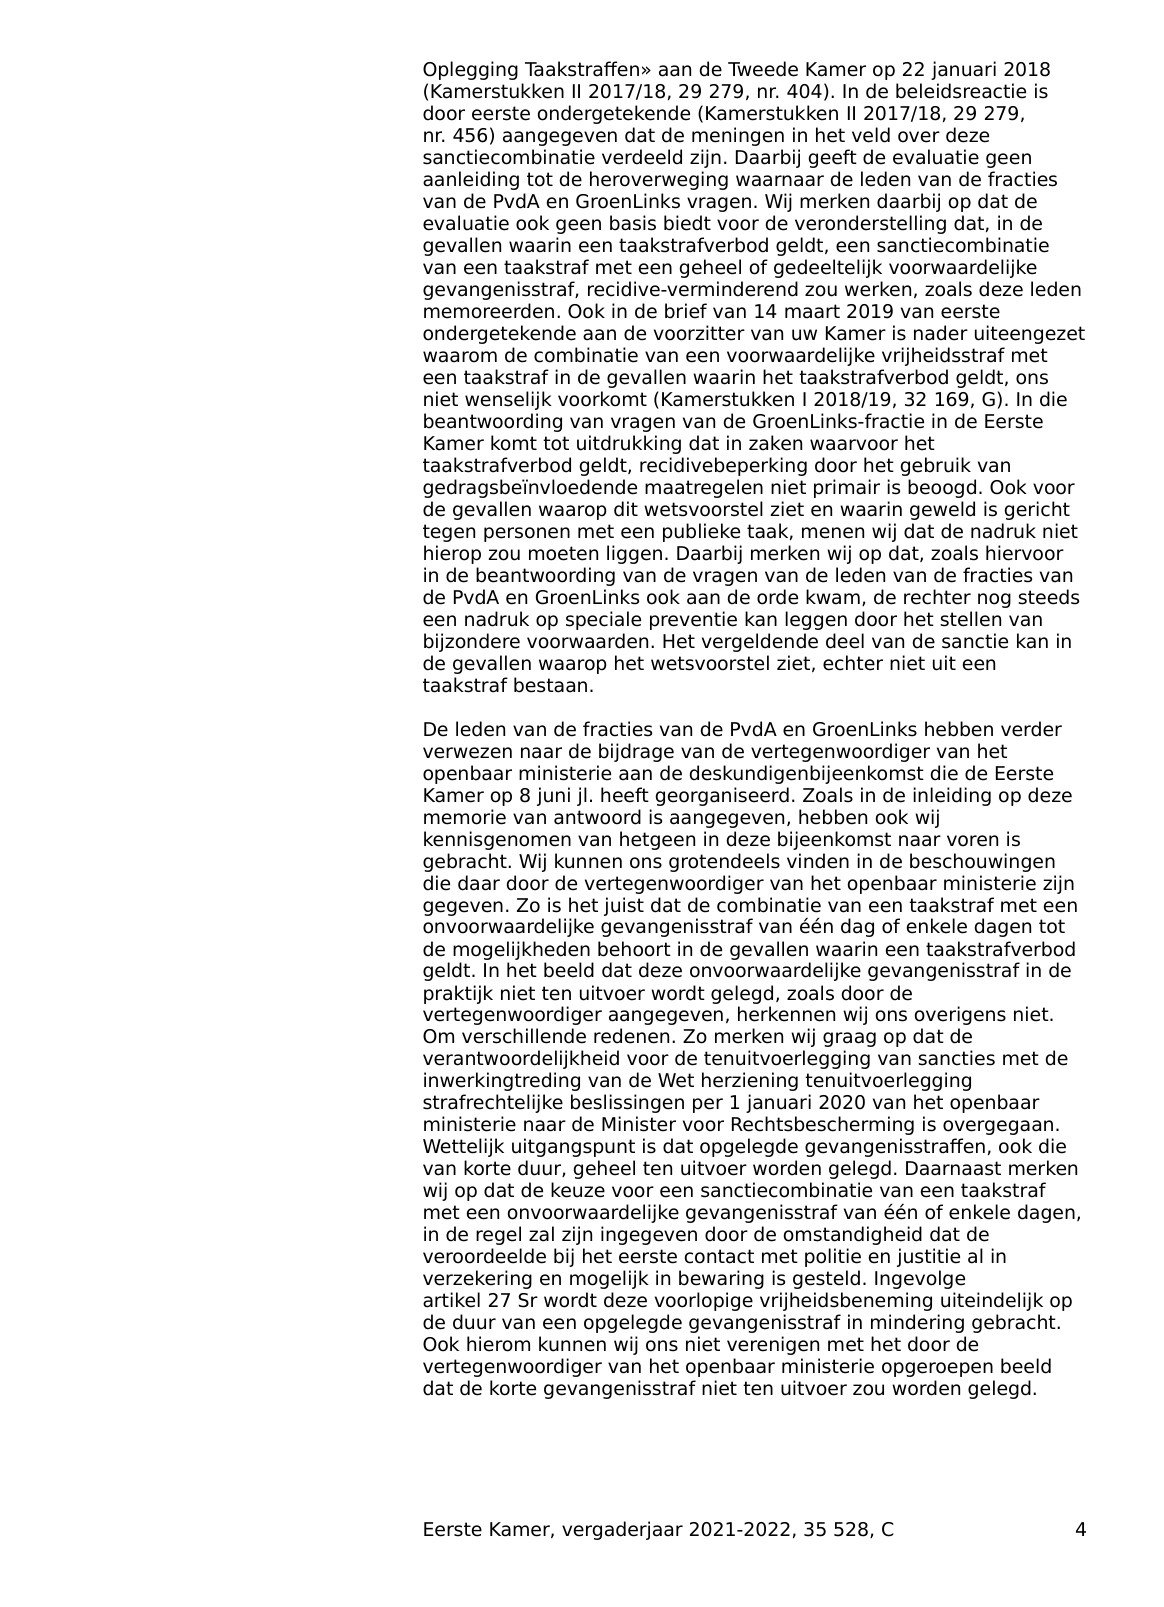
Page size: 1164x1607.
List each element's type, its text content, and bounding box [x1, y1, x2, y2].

text Oplegging Taakstraffen» aan de Tweede Kamer op 22 januari 2018 (Kamerstukken II 2017/18, 29 279, nr. 404). In de beleidsreactie is door eerste ondergetekende (Kamerstukken II 2017/18, 29 279, nr. 456) aangegeven dat de meningen in het veld over deze sanctiecombinatie verdeeld zijn. Daarbij geeft de evaluatie geen aanleiding tot de heroverweging waarnaar de leden van de fracties van de PvdA en GroenLinks vragen. Wij merken daarbij op dat de evaluatie ook geen basis biedt voor de veronderstelling dat, in de gevallen waarin een taakstrafverbod geldt, een sanctiecombinatie van een taakstraf met een geheel of gedeeltelijk voorwaardelijke gevangenisstraf, recidive-verminderend zou werken, zoals deze leden memoreerden. Ook in de brief van 14 maart 2019 van eerste ondergetekende aan de voorzitter van uw Kamer is nader uiteengezet waarom de combinatie van een voorwaardelijke vrijheidsstraf met een taakstraf in de gevallen waarin het taakstrafverbod geldt, ons niet wenselijk voorkomt (Kamerstukken I 2018/19, 32 169, G). In die beantwoording van vragen van de GroenLinks-fractie in de Eerste Kamer komt tot uitdrukking dat in zaken waarvoor het taakstrafverbod geldt, recidivebeperking door het gebruik van gedragsbeïnvloedende maatregelen niet primair is beoogd. Ook voor de gevallen waarop dit wetsvoorstel ziet en waarin geweld is gericht tegen personen met een publieke taak, menen wij dat de nadruk niet hierop zou moeten liggen. Daarbij merken wij op dat, zoals hiervoor in de beantwoording van de vragen van de leden van de fracties van de PvdA en GroenLinks ook aan de orde kwam, de rechter nog steeds een nadruk op speciale preventie kan leggen door het stellen van bijzondere voorwaarden. Het vergeldende deel van de sanctie kan in de gevallen waarop het wetsvoorstel ziet, echter niet uit een taakstraf bestaan. [422, 59, 1087, 696]
text De leden van de fracties van de PvdA en GroenLinks hebben verder verwezen naar de bijdrage van de vertegenwoordiger van het openbaar ministerie aan de deskundigenbijeenkomst die de Eerste Kamer op 8 juni jl. heeft georganiseerd. Zoals in de inleiding op deze memorie van antwoord is aangegeven, hebben ook wij kennisgenomen van hetgeen in deze bijeenkomst naar voren is gebracht. Wij kunnen ons grotendeels vinden in de beschouwingen die daar door de vertegenwoordiger van het openbaar ministerie zijn gegeven. Zo is het juist dat de combinatie van een taakstraf met een onvoorwaardelijke gevangenisstraf van één dag of enkele dagen tot de mogelijkheden behoort in de gevallen waarin een taakstrafverbod geldt. In het beeld dat deze onvoorwaardelijke gevangenisstraf in de praktijk niet ten uitvoer wordt gelegd, zoals door de vertegenwoordiger aangegeven, herkennen wij ons overigens niet. Om verschillende redenen. Zo merken wij graag op dat de verantwoordelijkheid voor de tenuitvoerlegging van sancties met de inwerkingtreding van de Wet herziening tenuitvoerlegging strafrechtelijke beslissingen per 1 januari 2020 van het openbaar ministerie naar de Minister voor Rechtsbescherming is overgegaan. Wettelijk uitgangspunt is dat opgelegde gevangenisstraffen, ook die van korte duur, geheel ten uitvoer worden gelegd. Daarnaast merken wij op dat de keuze voor een sanctiecombinatie van een taakstraf met een onvoorwaardelijke gevangenisstraf van één of enkele dagen, in de regel zal zijn ingegeven door de omstandigheid dat de veroordeelde bij het eerste contact met politie en justitie al in verzekering en mogelijk in bewaring is gesteld. Ingevolge artikel 27 Sr wordt deze voorlopige vrijheidsbeneming uiteindelijk op de duur van een opgelegde gevangenisstraf in mindering gebracht. Ook hierom kunnen wij ons niet verenigen met het door de vertegenwoordiger van het openbaar ministerie opgeroepen beeld dat de korte gevangenisstraf niet ten uitvoer zou worden gelegd. [422, 719, 1087, 1400]
